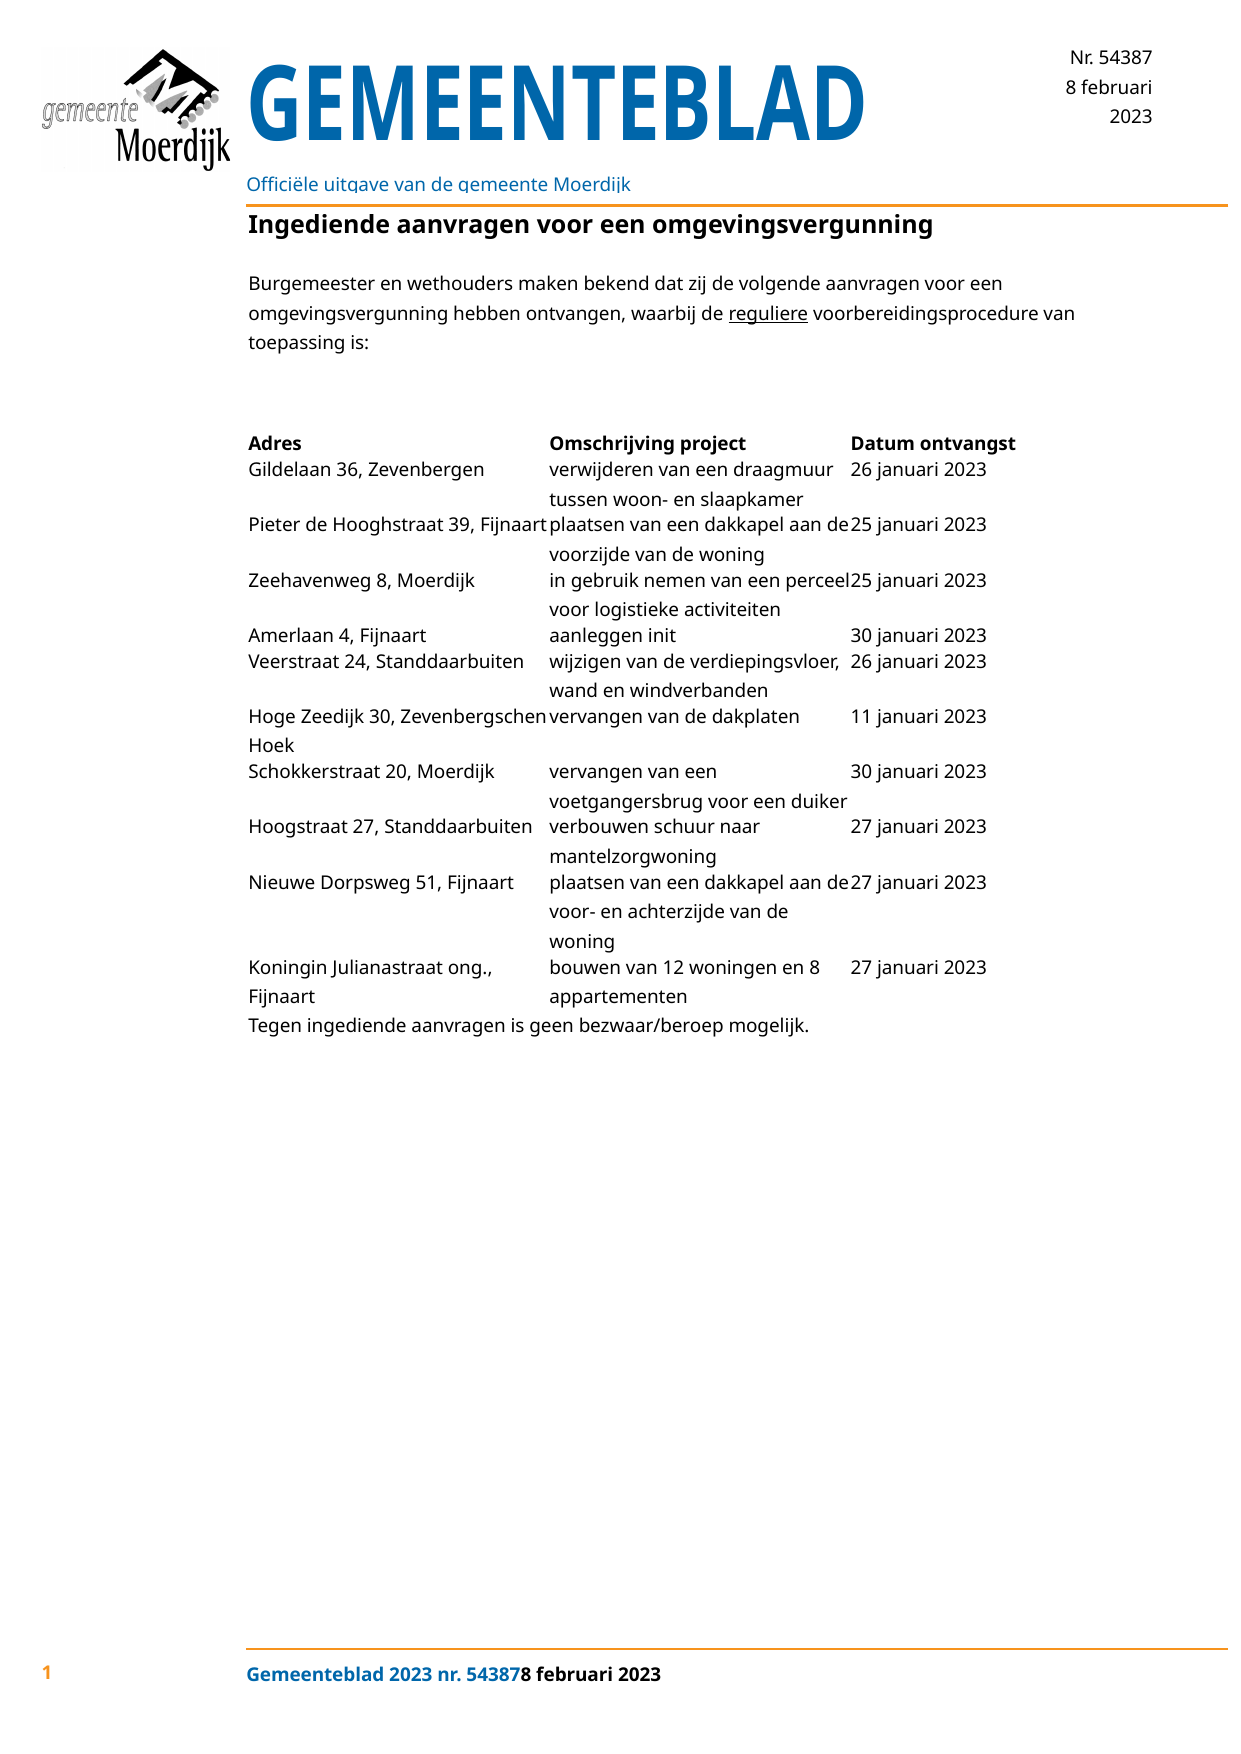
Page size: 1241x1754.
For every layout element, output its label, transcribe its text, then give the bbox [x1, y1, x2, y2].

text Ingediende aanvragen voor een omgevingsvergunning [248, 207, 1152, 241]
table_cell vervangen van de dakplaten [549, 703, 850, 758]
table_cell 27 januari 2023 [850, 954, 1152, 1009]
table_cell aanleggen init [549, 622, 850, 648]
table_cell 26 januari 2023 [850, 456, 1152, 511]
table_cell Nieuwe Dorpsweg 51, Fijnaart [248, 869, 549, 954]
table_cell in gebruik nemen van een perceel voor logistieke activiteiten [549, 567, 850, 622]
table_cell 30 januari 2023 [850, 622, 1152, 648]
table_cell 30 januari 2023 [850, 759, 1152, 814]
table_cell Amerlaan 4, Fijnaart [248, 622, 549, 648]
table_cell bouwen van 12 woningen en 8 appartementen [549, 954, 850, 1009]
table_cell Pieter de Hooghstraat 39, Fijnaart [248, 511, 549, 567]
table_cell Hoge Zeedijk 30, Zevenbergschen Hoek [248, 703, 549, 758]
table_cell 25 januari 2023 [850, 511, 1152, 567]
table_cell 26 januari 2023 [850, 648, 1152, 703]
table_cell plaatsen van een dakkapel aan de voor- en achterzijde van de woning [549, 869, 850, 954]
table_cell plaatsen van een dakkapel aan de voorzijde van de woning [549, 511, 850, 567]
table_header Datum ontvangst [850, 430, 1152, 456]
table_cell verwijderen van een draagmuur tussen woon- en slaapkamer [549, 456, 850, 511]
table_cell vervangen van een voetgangersbrug voor een duiker [549, 759, 850, 814]
table_cell 25 januari 2023 [850, 567, 1152, 622]
picture [41, 47, 231, 172]
table_header Omschrijving project [549, 430, 850, 456]
table_cell Schokkerstraat 20, Moerdijk [248, 759, 549, 814]
table_cell Hoogstraat 27, Standdaarbuiten [248, 814, 549, 869]
table_cell wijzigen van de verdiepingsvloer, wand en windverbanden [549, 648, 850, 703]
table_header Adres [248, 430, 549, 456]
table_cell Gildelaan 36, Zevenbergen [248, 456, 549, 511]
text Tegen ingediende aanvragen is geen bezwaar/beroep mogelijk. [248, 1012, 1152, 1038]
table_cell 11 januari 2023 [850, 703, 1152, 758]
table_cell 27 januari 2023 [850, 869, 1152, 954]
table_cell Veerstraat 24, Standdaarbuiten [248, 648, 549, 703]
table_cell Koningin Julianastraat ong., Fijnaart [248, 954, 549, 1009]
text Burgemeester en wethouders maken bekend dat zij de volgende aanvragen voor een omgevingsvergunning hebben ontvangen, waarbij de reguliere voorbereidingsprocedure van toepassing is: [248, 270, 1152, 355]
table_cell 27 januari 2023 [850, 814, 1152, 869]
table_cell Zeehavenweg 8, Moerdijk [248, 567, 549, 622]
table_cell verbouwen schuur naar mantelzorgwoning [549, 814, 850, 869]
